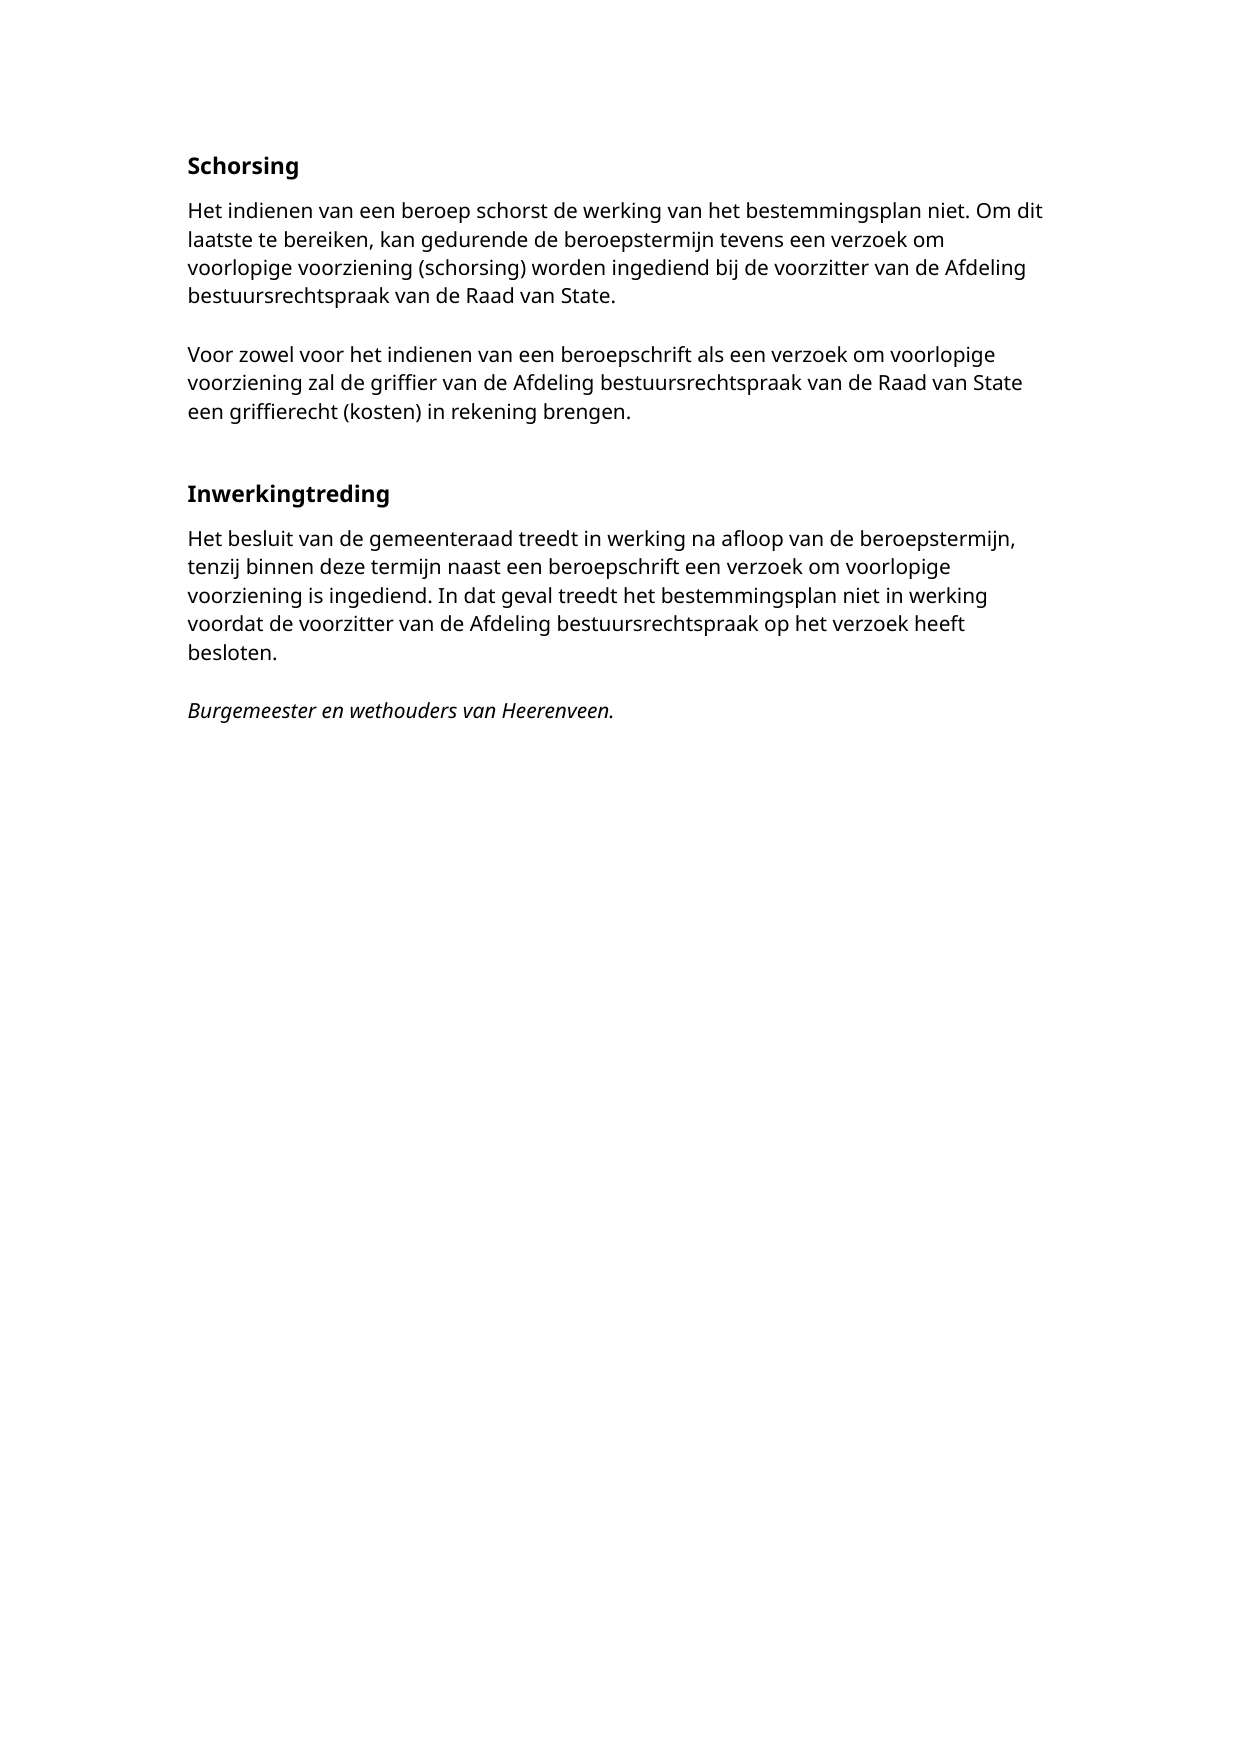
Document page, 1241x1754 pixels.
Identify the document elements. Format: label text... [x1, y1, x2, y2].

text Het indienen van een beroep schorst de werking van het bestemmingsplan niet. Om dit laatste te bereiken, kan gedurende de beroepstermijn tevens een verzoek om voorlopige voorziening (schorsing) worden ingediend bij de voorzitter van de Afdeling bestuursrechtspraak van de Raad van State. [187, 196, 1053, 310]
text Burgemeester en wethouders van Heerenveen. [187, 696, 1053, 725]
text Het besluit van de gemeenteraad treedt in werking na afloop van de beroepstermijn, tenzij binnen deze termijn naast een beroepschrift een verzoek om voorlopige voorziening is ingediend. In dat geval treedt het bestemmingsplan niet in werking voordat de voorzitter van de Afdeling bestuursrechtspraak op het verzoek heeft besloten. [187, 524, 1053, 666]
subtitle Inwerkingtreding [187, 478, 1053, 509]
subtitle Schorsing [187, 150, 1053, 181]
text Voor zowel voor het indienen van een beroepschrift als een verzoek om voorlopige voorziening zal de griffier van de Afdeling bestuursrechtspraak van de Raad van State een griffierecht (kosten) in rekening brengen. [187, 340, 1053, 425]
